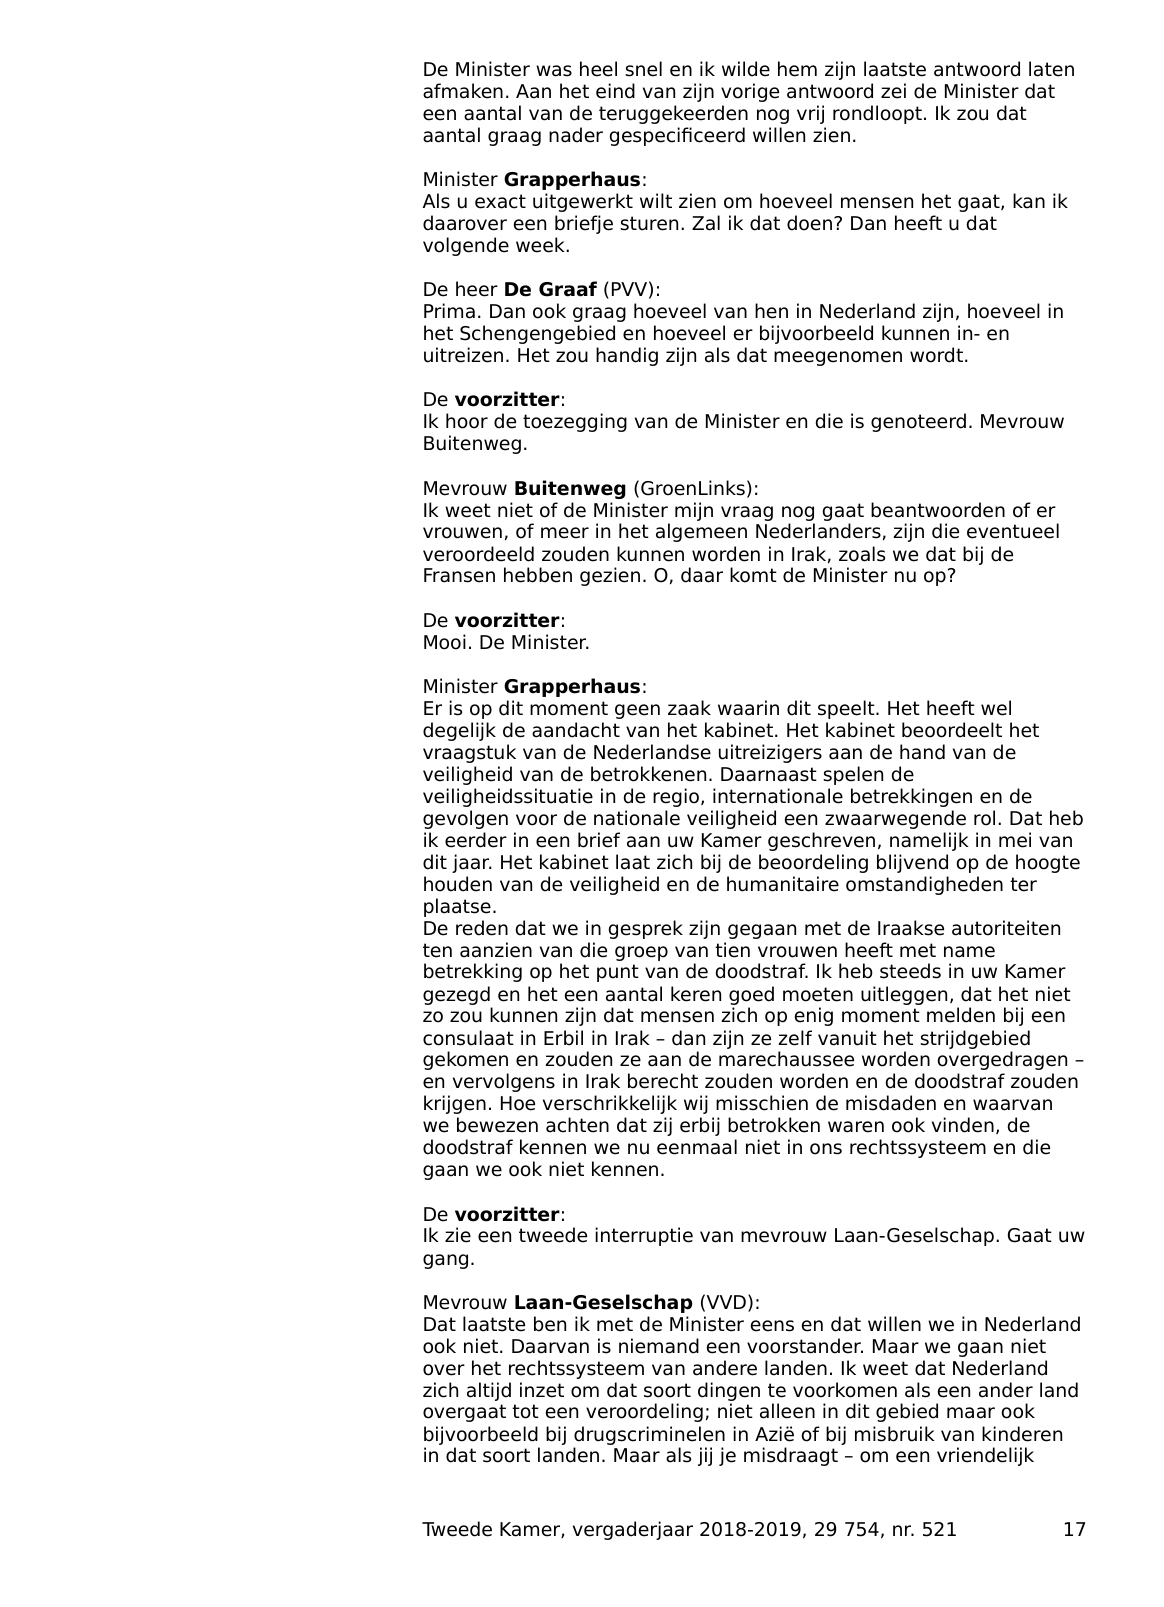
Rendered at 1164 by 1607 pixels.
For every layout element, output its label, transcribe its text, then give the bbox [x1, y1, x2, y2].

text Ik weet niet of de Minister mijn vraag nog gaat beantwoorden of er vrouwen, of meer in het algemeen Nederlanders, zijn die eventueel veroordeeld zouden kunnen worden in Irak, zoals we dat bij de Fransen hebben gezien. O, daar komt de Minister nu op? [422, 499, 1087, 587]
text De heer De Graaf (PVV): [422, 279, 1087, 301]
text Ik hoor de toezegging van de Minister en die is genoteerd. Mevrouw Buitenweg. [422, 411, 1087, 455]
text De voorzitter: [422, 609, 1087, 632]
text Mevrouw Buitenweg (GroenLinks): [422, 477, 1087, 499]
text De voorzitter: [422, 1203, 1087, 1225]
text Er is op dit moment geen zaak waarin dit speelt. Het heeft wel degelijk de aandacht van het kabinet. Het kabinet beoordeelt het vraagstuk van de Nederlandse uitreizigers aan de hand van de veiligheid van de betrokkenen. Daarnaast spelen de veiligheidssituatie in de regio, internationale betrekkingen en de gevolgen voor de nationale veiligheid een zwaarwegende rol. Dat heb ik eerder in een brief aan uw Kamer geschreven, namelijk in mei van dit jaar. Het kabinet laat zich bij de beoordeling blijvend op de hoogte houden van de veiligheid en de humanitaire omstandigheden ter plaatse. [422, 698, 1087, 917]
text De voorzitter: [422, 389, 1087, 411]
text Minister Grapperhaus: [422, 676, 1087, 698]
text Als u exact uitgewerkt wilt zien om hoeveel mensen het gaat, kan ik daarover een briefje sturen. Zal ik dat doen? Dan heeft u dat volgende week. [422, 191, 1087, 257]
text De reden dat we in gesprek zijn gegaan met de Iraakse autoriteiten ten aanzien van die groep van tien vrouwen heeft met name betrekking op het punt van de doodstraf. Ik heb steeds in uw Kamer gezegd en het een aantal keren goed moeten uitleggen, dat het niet zo zou kunnen zijn dat mensen zich op enig moment melden bij een consulaat in Erbil in Irak – dan zijn ze zelf vanuit het strijdgebied gekomen en zouden ze aan de marechaussee worden overgedragen – en vervolgens in Irak berecht zouden worden en de doodstraf zouden krijgen. Hoe verschrikkelijk wij misschien de misdaden en waarvan we bewezen achten dat zij erbij betrokken waren ook vinden, de doodstraf kennen we nu eenmaal niet in ons rechtssysteem en die gaan we ook niet kennen. [422, 917, 1087, 1181]
text Ik zie een tweede interruptie van mevrouw Laan-Geselschap. Gaat uw gang. [422, 1225, 1087, 1269]
text Dat laatste ben ik met de Minister eens en dat willen we in Nederland ook niet. Daarvan is niemand een voorstander. Maar we gaan niet over het rechtssysteem van andere landen. Ik weet dat Nederland zich altijd inzet om dat soort dingen te voorkomen als een ander land overgaat tot een veroordeling; niet alleen in dit gebied maar ook bijvoorbeeld bij drugscriminelen in Azië of bij misbruik van kinderen in dat soort landen. Maar als jij je misdraagt – om een vriendelijk [422, 1313, 1087, 1467]
text Mevrouw Laan-Geselschap (VVD): [422, 1292, 1087, 1313]
text Mooi. De Minister. [422, 632, 1087, 653]
text Prima. Dan ook graag hoeveel van hen in Nederland zijn, hoeveel in het Schengengebied en hoeveel er bijvoorbeeld kunnen in- en uitreizen. Het zou handig zijn als dat meegenomen wordt. [422, 301, 1087, 367]
text Minister Grapperhaus: [422, 169, 1087, 191]
text De Minister was heel snel en ik wilde hem zijn laatste antwoord laten afmaken. Aan het eind van zijn vorige antwoord zei de Minister dat een aantal van de teruggekeerden nog vrij rondloopt. Ik zou dat aantal graag nader gespecificeerd willen zien. [422, 59, 1087, 147]
